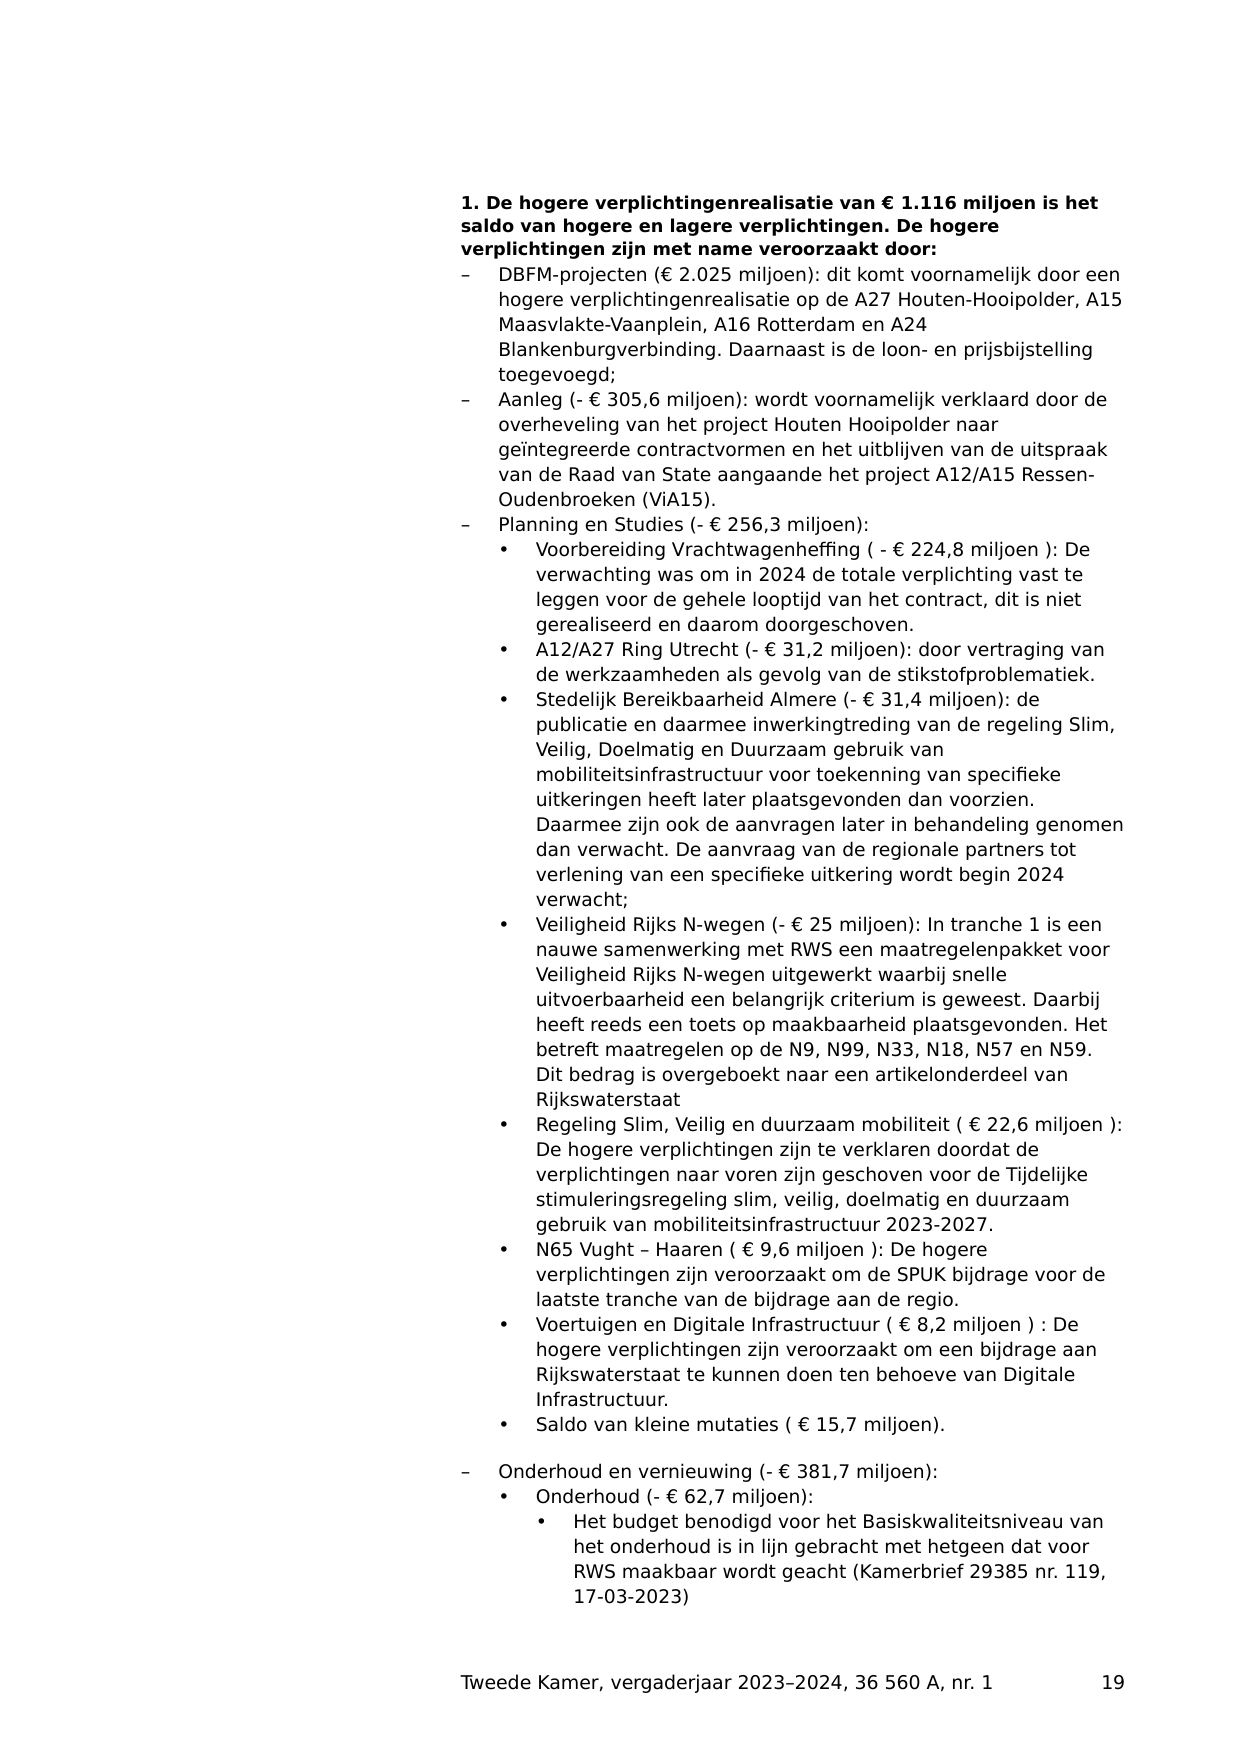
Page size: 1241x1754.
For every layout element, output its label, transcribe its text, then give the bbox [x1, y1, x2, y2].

list A12/A27 Ring Utrecht (- € 31,2 miljoen): door vertraging van de werkzaamheden als gevolg van de stikstofproblematiek. [498, 637, 1125, 687]
list Aanleg (- € 305,6 miljoen): wordt voornamelijk verklaard door de overheveling van het project Houten Hooipolder naar geïntegreerde contractvormen en het uitblijven van de uitspraak van de Raad van State aangaande het project A12/A15 Ressen-Oudenbroeken (ViA15). [461, 387, 1125, 512]
list DBFM-projecten (€ 2.025 miljoen): dit komt voornamelijk door een hogere verplichtingenrealisatie op de A27 Houten-Hooipolder, A15 Maasvlakte-Vaanplein, A16 Rotterdam en A24 Blankenburgverbinding. Daarnaast is de loon- en prijsbijstelling toegevoegd; [461, 262, 1125, 387]
list Veiligheid Rijks N-wegen (- € 25 miljoen): In tranche 1 is een nauwe samenwerking met RWS een maatregelenpakket voor Veiligheid Rijks N-wegen uitgewerkt waarbij snelle uitvoerbaarheid een belangrijk criterium is geweest. Daarbij heeft reeds een toets op maakbaarheid plaatsgevonden. Het betreft maatregelen op de N9, N99, N33, N18, N57 en N59. Dit bedrag is overgeboekt naar een artikelonderdeel van Rijkswaterstaat [498, 912, 1125, 1112]
list Saldo van kleine mutaties ( € 15,7 miljoen). [498, 1412, 1125, 1437]
list Voertuigen en Digitale Infrastructuur ( € 8,2 miljoen ) : De hogere verplichtingen zijn veroorzaakt om een bijdrage aan Rijkswaterstaat te kunnen doen ten behoeve van Digitale Infrastructuur. [498, 1312, 1125, 1412]
text 1. De hogere verplichtingenrealisatie van € 1.116 miljoen is het saldo van hogere en lagere verplichtingen. De hogere verplichtingen zijn met name veroorzaakt door: [461, 191, 1125, 259]
list Voorbereiding Vrachtwagenheffing ( - € 224,8 miljoen ): De verwachting was om in 2024 de totale verplichting vast te leggen voor de gehele looptijd van het contract, dit is niet gerealiseerd en daarom doorgeschoven. [498, 537, 1125, 637]
list Onderhoud en vernieuwing (- € 381,7 miljoen): [461, 1458, 1125, 1483]
list N65 Vught – Haaren ( € 9,6 miljoen ): De hogere verplichtingen zijn veroorzaakt om de SPUK bijdrage voor de laatste tranche van de bijdrage aan de regio. [498, 1237, 1125, 1312]
list Onderhoud (- € 62,7 miljoen): [498, 1483, 1125, 1508]
list Het budget benodigd voor het Basiskwaliteitsniveau van het onderhoud is in lijn gebracht met hetgeen dat voor RWS maakbaar wordt geacht (Kamerbrief 29385 nr. 119, 17-03-2023) [536, 1508, 1125, 1608]
list Planning en Studies (- € 256,3 miljoen): [461, 512, 1125, 537]
list Stedelijk Bereikbaarheid Almere (- € 31,4 miljoen): de publicatie en daarmee inwerkingtreding van de regeling Slim, Veilig, Doelmatig en Duurzaam gebruik van mobiliteitsinfrastructuur voor toekenning van specifieke uitkeringen heeft later plaatsgevonden dan voorzien. Daarmee zijn ook de aanvragen later in behandeling genomen dan verwacht. De aanvraag van de regionale partners tot verlening van een specifieke uitkering wordt begin 2024 verwacht; [498, 687, 1125, 912]
list Regeling Slim, Veilig en duurzaam mobiliteit ( € 22,6 miljoen ): De hogere verplichtingen zijn te verklaren doordat de verplichtingen naar voren zijn geschoven voor de Tijdelijke stimuleringsregeling slim, veilig, doelmatig en duurzaam gebruik van mobiliteitsinfrastructuur 2023-2027. [498, 1112, 1125, 1237]
